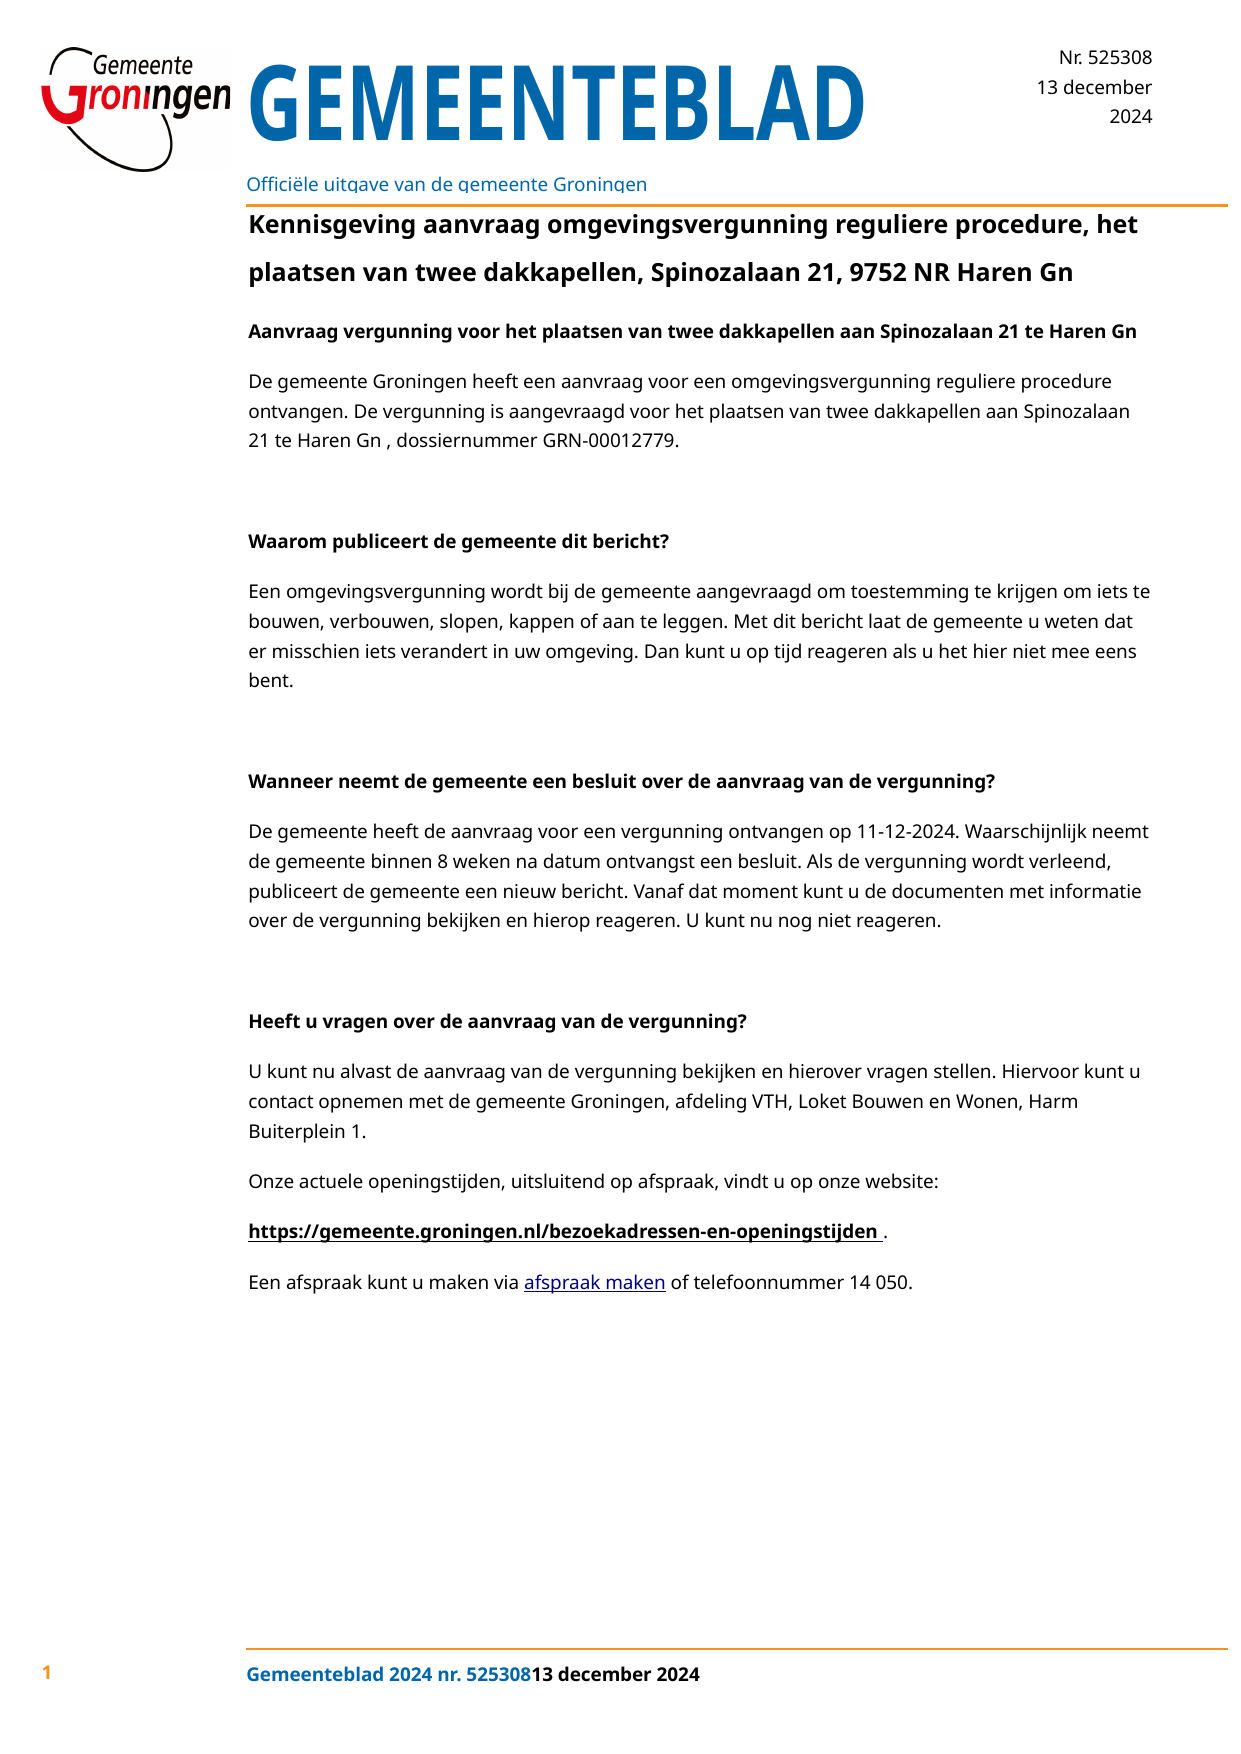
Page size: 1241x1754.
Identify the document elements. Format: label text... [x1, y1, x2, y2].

text Onze actuele openingstijden, uitsluitend op afspraak, vindt u op onze website: [248, 1168, 1152, 1194]
text De gemeente Groningen heeft een aanvraag voor een omgevingsvergunning reguliere procedure ontvangen. De vergunning is aangevraagd voor het plaatsen van twee dakkapellen aan Spinozalaan 21 te Haren Gn , dossiernummer GRN-00012779. [248, 368, 1152, 453]
text https://gemeente.groningen.nl/bezoekadressen-en-openingstijden . [248, 1219, 1152, 1244]
text Een omgevingsvergunning wordt bij de gemeente aangevraagd om toestemming te krijgen om iets te bouwen, verbouwen, slopen, kappen of aan te leggen. Met dit bericht laat de gemeente u weten dat er misschien iets verandert in uw omgeving. Dan kunt u op tijd reageren als u het hier niet mee eens bent. [248, 579, 1152, 693]
text Kennisgeving aanvraag omgevingsvergunning reguliere procedure, het plaatsen van twee dakkapellen, Spinozalaan 21, 9752 NR Haren Gn [248, 207, 1152, 288]
text Wanneer neemt de gemeente een besluit over de aanvraag van de vergunning? [248, 768, 1152, 794]
text U kunt nu alvast de aanvraag van de vergunning bekijken en hierover vragen stellen. Hiervoor kunt u contact opnemen met de gemeente Groningen, afdeling VTH, Loket Bouwen en Wonen, Harm Buiterplein 1. [248, 1059, 1152, 1144]
text Heeft u vragen over de aanvraag van de vergunning? [248, 1008, 1152, 1034]
text De gemeente heeft de aanvraag voor een vergunning ontvangen op 11-12-2024. Waarschijnlijk neemt de gemeente binnen 8 weken na datum ontvangst een besluit. Als de vergunning wordt verleend, publiceert de gemeente een nieuw bericht. Vanaf dat moment kunt u de documenten met informatie over de vergunning bekijken en hierop reageren. U kunt nu nog niet reageren. [248, 819, 1152, 933]
text Waarom publiceert de gemeente dit bericht? [248, 528, 1152, 554]
text Een afspraak kunt u maken via afspraak maken of telefoonnummer 14 050. [248, 1269, 1152, 1295]
text Aanvraag vergunning voor het plaatsen van twee dakkapellen aan Spinozalaan 21 te Haren Gn [248, 318, 1152, 344]
picture [41, 47, 231, 172]
